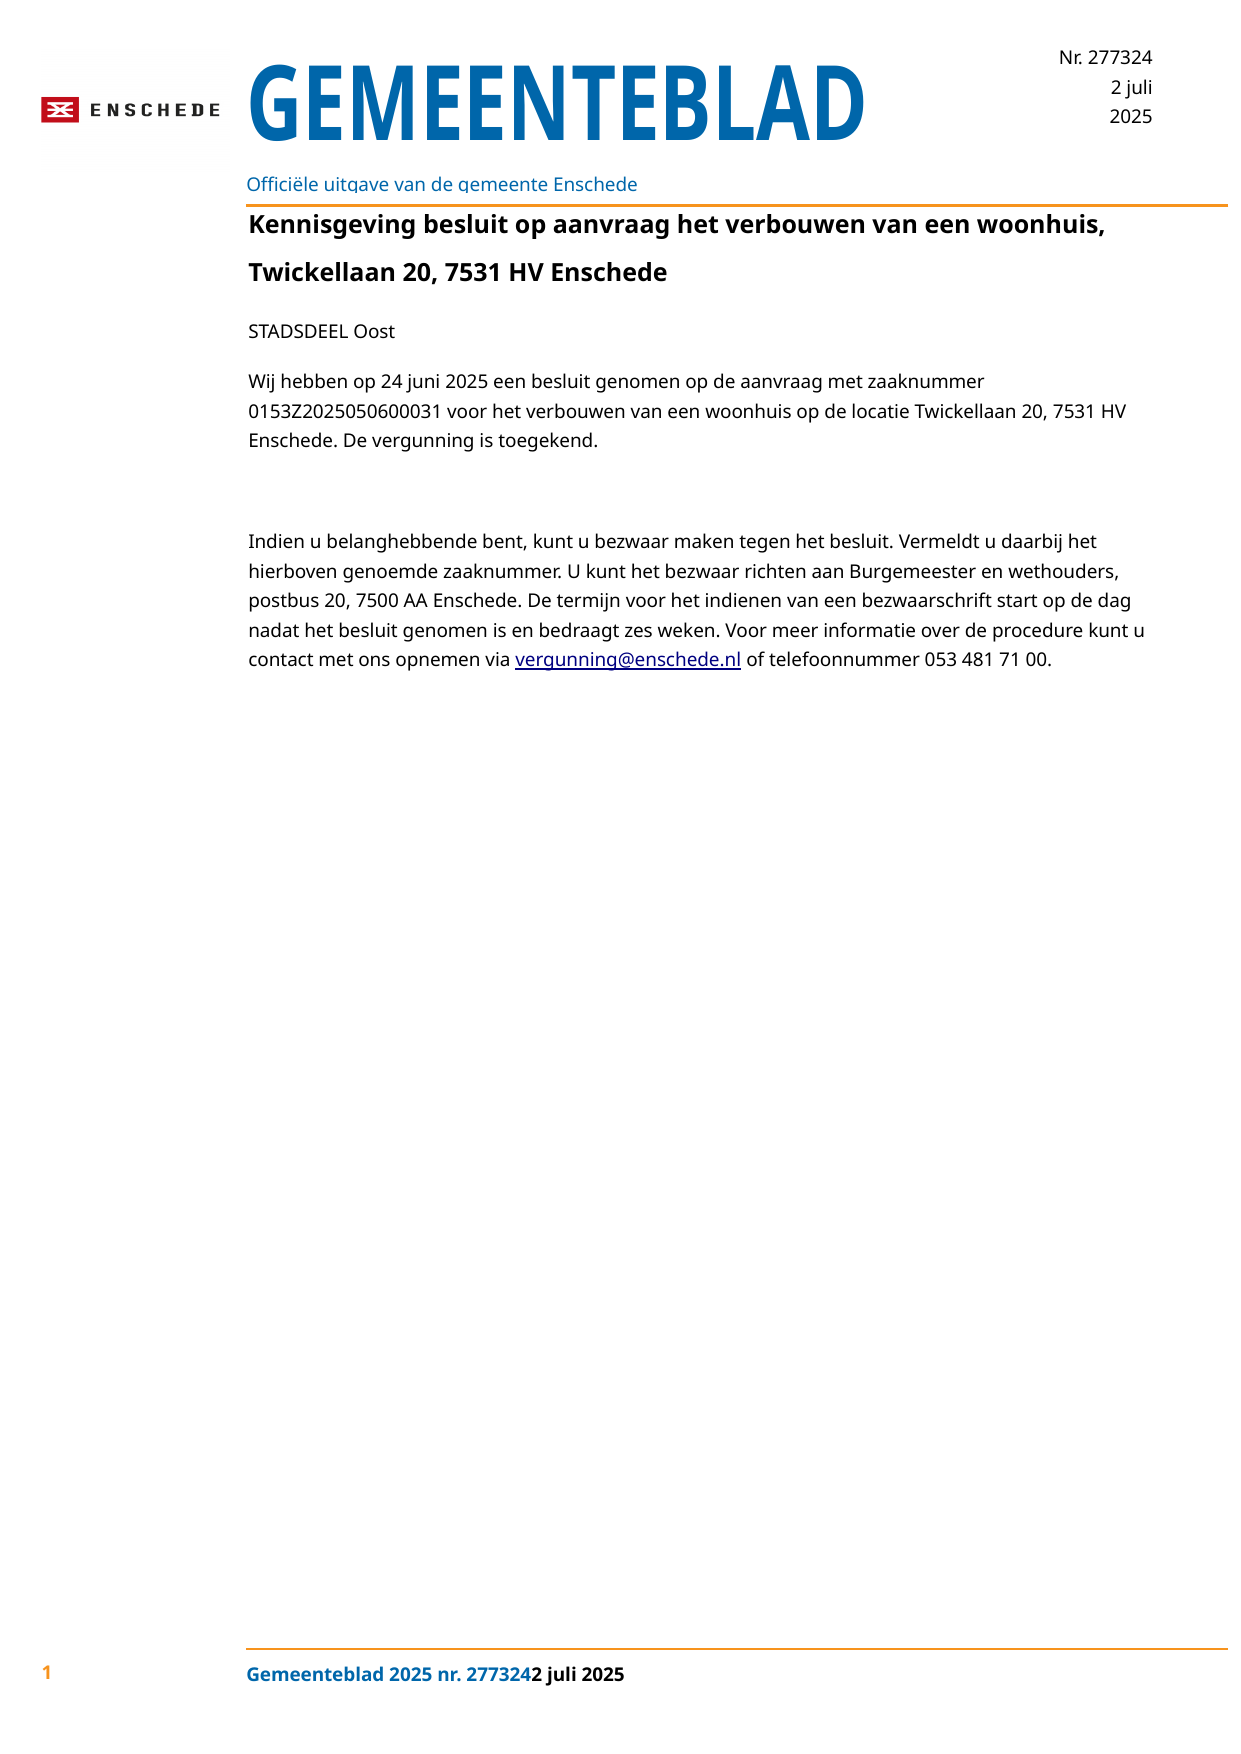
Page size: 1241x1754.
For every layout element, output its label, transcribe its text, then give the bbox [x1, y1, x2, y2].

text Wij hebben op 24 juni 2025 een besluit genomen op de aanvraag met zaaknummer 0153Z2025050600031 voor het verbouwen van een woonhuis op de locatie Twickellaan 20, 7531 HV Enschede. De vergunning is toegekend. [248, 368, 1152, 453]
text Indien u belanghebbende bent, kunt u bezwaar maken tegen het besluit. Vermeldt u daarbij het hierboven genoemde zaaknummer. U kunt het bezwaar richten aan Burgemeester en wethouders, postbus 20, 7500 AA Enschede. De termijn voor het indienen van een bezwaarschrift start op de dag nadat het besluit genomen is en bedraagt zes weken. Voor meer informatie over de procedure kunt u contact met ons opnemen via vergunning@enschede.nl of telefoonnummer 053 481 71 00. [248, 528, 1152, 672]
picture [41, 47, 231, 172]
text Kennisgeving besluit op aanvraag het verbouwen van een woonhuis, Twickellaan 20, 7531 HV Enschede [248, 207, 1152, 288]
text STADSDEEL Oost [248, 318, 1152, 344]
